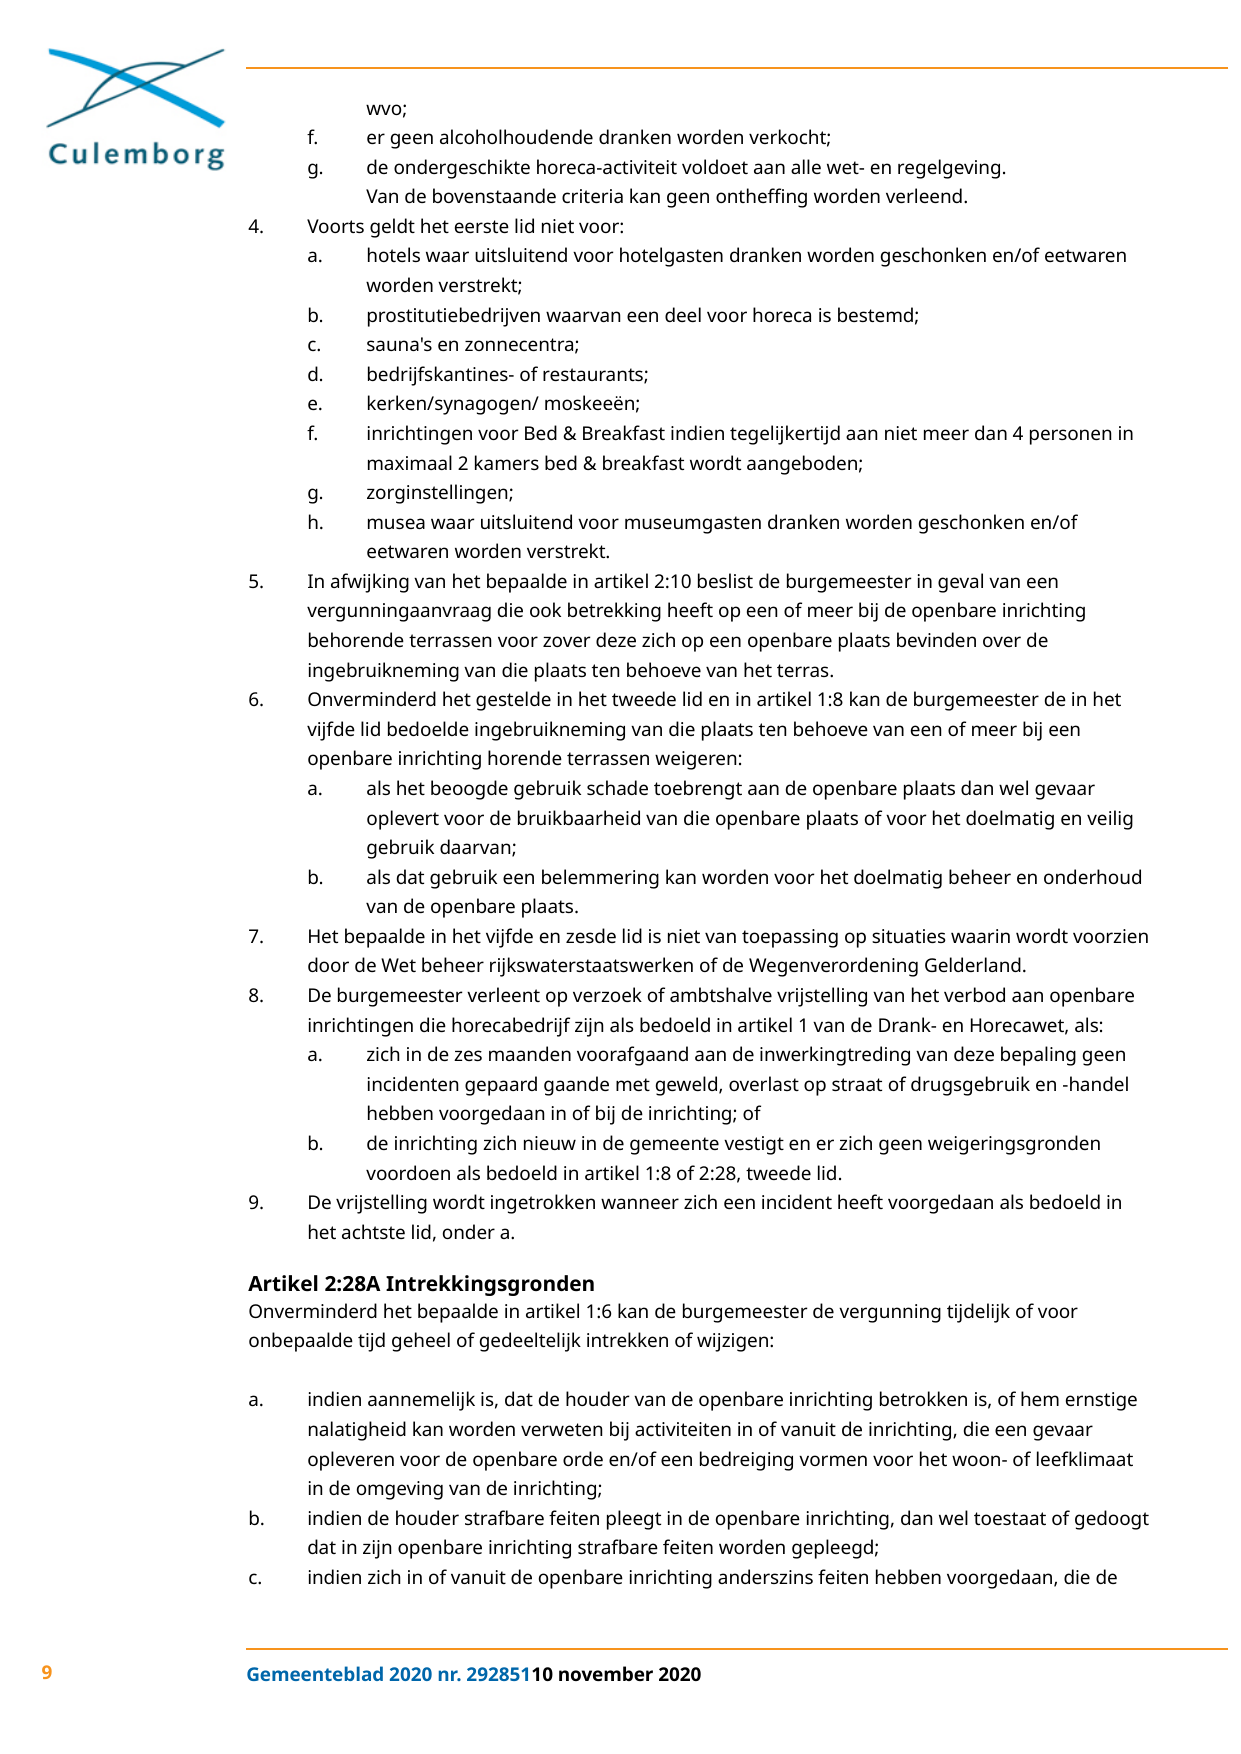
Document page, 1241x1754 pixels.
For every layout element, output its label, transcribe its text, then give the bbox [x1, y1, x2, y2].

list indien zich in of vanuit de openbare inrichting anderszins feiten hebben voorgedaan, die de [248, 1564, 1152, 1590]
text Artikel 2:28A Intrekkingsgronden [248, 1269, 1152, 1298]
list er geen alcoholhoudende dranken worden verkocht; [307, 124, 1152, 150]
list bedrijfskantines- of restaurants; [307, 361, 1152, 387]
list de inrichting zich nieuw in de gemeente vestigt en er zich geen weigeringsgronden voordoen als bedoeld in artikel 1:8 of 2:28, tweede lid. [307, 1130, 1152, 1186]
list sauna's en zonnecentra; [307, 331, 1152, 357]
picture [41, 47, 231, 172]
list wvo; [307, 95, 1152, 121]
list De burgemeester verleent op verzoek of ambtshalve vrijstelling van het verbod aan openbare inrichtingen die horecabedrijf zijn als bedoeld in artikel 1 van de Drank- en Horecawet, als: [248, 982, 1152, 1038]
list Het bepaalde in het vijfde en zesde lid is niet van toepassing op situaties waarin wordt voorzien door de Wet beheer rijkswaterstaatswerken of de Wegenverordening Gelderland. [248, 923, 1152, 978]
text Onverminderd het bepaalde in artikel 1:6 kan de burgemeester de vergunning tijdelijk of voor onbepaalde tijd geheel of gedeeltelijk intrekken of wijzigen: [248, 1298, 1152, 1353]
list indien de houder strafbare feiten pleegt in de openbare inrichting, dan wel toestaat of gedoogt dat in zijn openbare inrichting strafbare feiten worden gepleegd; [248, 1505, 1152, 1560]
list musea waar uitsluitend voor museumgasten dranken worden geschonken en/of eetwaren worden verstrekt. [307, 509, 1152, 564]
list als het beoogde gebruik schade toebrengt aan de openbare plaats dan wel gevaar oplevert voor de bruikbaarheid van die openbare plaats of voor het doelmatig en veilig gebruik daarvan; [307, 775, 1152, 860]
list In afwijking van het bepaalde in artikel 2:10 beslist de burgemeester in geval van een vergunningaanvraag die ook betrekking heeft op een of meer bij de openbare inrichting behorende terrassen voor zover deze zich op een openbare plaats bevinden over de ingebruikneming van die plaats ten behoeve van het terras. [248, 568, 1152, 683]
list Van de bovenstaande criteria kan geen ontheffing worden verleend. [307, 183, 1152, 209]
list indien aannemelijk is, dat de houder van de openbare inrichting betrokken is, of hem ernstige nalatigheid kan worden verweten bij activiteiten in of vanuit de inrichting, die een gevaar opleveren voor de openbare orde en/of een bedreiging vormen voor het woon- of leefklimaat in de omgeving van de inrichting; [248, 1387, 1152, 1501]
list inrichtingen voor Bed & Breakfast indien tegelijkertijd aan niet meer dan 4 personen in maximaal 2 kamers bed & breakfast wordt aangeboden; [307, 420, 1152, 476]
list Onverminderd het gestelde in het tweede lid en in artikel 1:8 kan de burgemeester de in het vijfde lid bedoelde ingebruikneming van die plaats ten behoeve van een of meer bij een openbare inrichting horende terrassen weigeren: [248, 686, 1152, 771]
list Voorts geldt het eerste lid niet voor: [248, 213, 1152, 239]
list de ondergeschikte horeca-activiteit voldoet aan alle wet- en regelgeving. [307, 154, 1152, 180]
list zich in de zes maanden voorafgaand aan de inwerkingtreding van deze bepaling geen incidenten gepaard gaande met geweld, overlast op straat of drugsgebruik en -handel hebben voorgedaan in of bij de inrichting; of [307, 1041, 1152, 1126]
list hotels waar uitsluitend voor hotelgasten dranken worden geschonken en/of eetwaren worden verstrekt; [307, 243, 1152, 298]
list De vrijstelling wordt ingetrokken wanneer zich een incident heeft voorgedaan als bedoeld in het achtste lid, onder a. [248, 1189, 1152, 1245]
list prostitutiebedrijven waarvan een deel voor horeca is bestemd; [307, 302, 1152, 328]
list kerken/synagogen/ moskeeën; [307, 391, 1152, 416]
list als dat gebruik een belemmering kan worden voor het doelmatig beheer en onderhoud van de openbare plaats. [307, 864, 1152, 919]
list zorginstellingen; [307, 479, 1152, 505]
